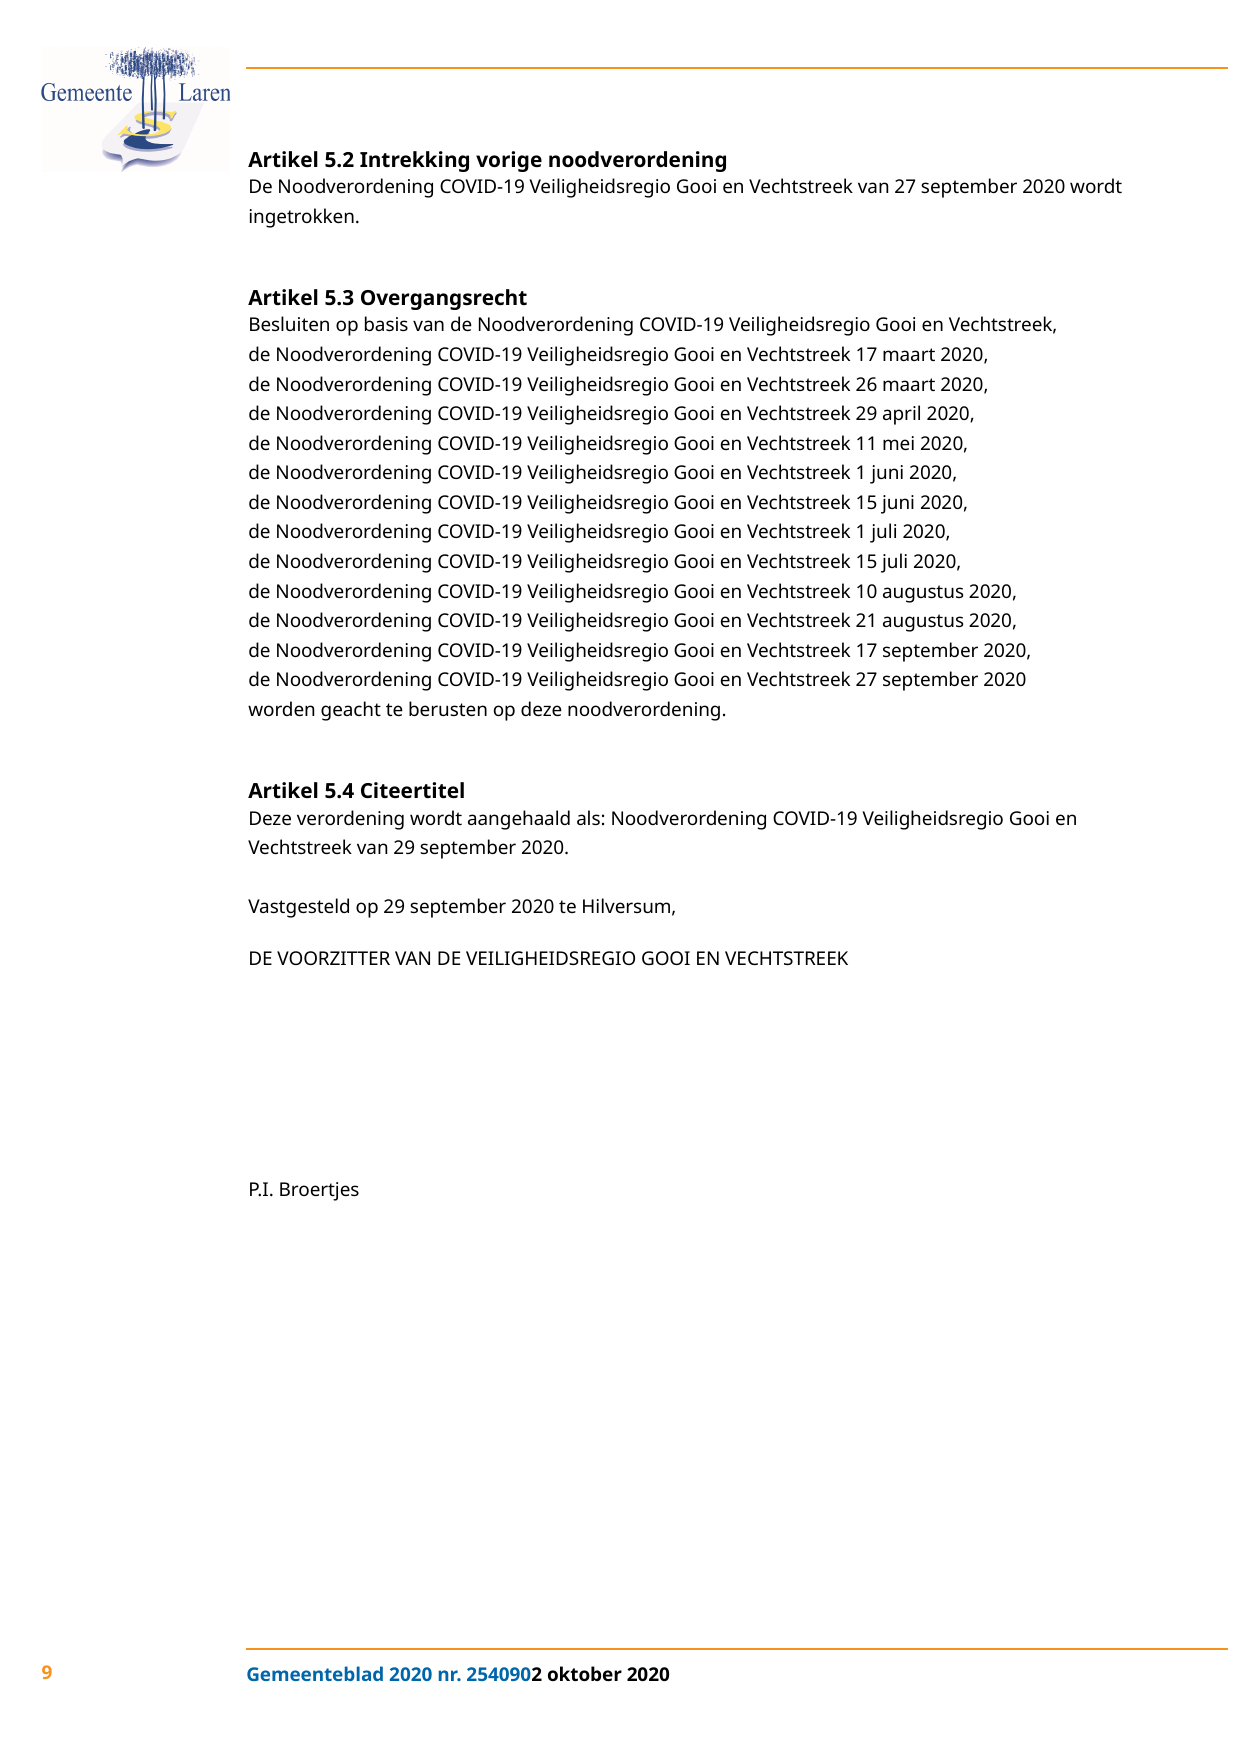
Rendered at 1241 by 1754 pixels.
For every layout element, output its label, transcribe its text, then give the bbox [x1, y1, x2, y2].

text de Noodverordening COVID-19 Veiligheidsregio Gooi en Vechtstreek 1 juni 2020, [248, 459, 1152, 485]
text worden geacht te berusten op deze noodverordening. [248, 696, 1152, 722]
text Artikel 5.3 Overgangsrecht [248, 283, 1152, 312]
text de Noodverordening COVID-19 Veiligheidsregio Gooi en Vechtstreek 17 september 2020, [248, 637, 1152, 663]
text Artikel 5.2 Intrekking vorige noodverordening [248, 145, 1152, 174]
text De Noodverordening COVID-19 Veiligheidsregio Gooi en Vechtstreek van 27 september 2020 wordt ingetrokken. [248, 174, 1152, 229]
text P.I. Broertjes [248, 1176, 1152, 1202]
text de Noodverordening COVID-19 Veiligheidsregio Gooi en Vechtstreek 17 maart 2020, [248, 341, 1152, 367]
text de Noodverordening COVID-19 Veiligheidsregio Gooi en Vechtstreek 11 mei 2020, [248, 430, 1152, 456]
text Besluiten op basis van de Noodverordening COVID-19 Veiligheidsregio Gooi en Vechtstreek, [248, 312, 1152, 337]
text de Noodverordening COVID-19 Veiligheidsregio Gooi en Vechtstreek 15 juli 2020, [248, 548, 1152, 574]
text de Noodverordening COVID-19 Veiligheidsregio Gooi en Vechtstreek 27 september 2020 [248, 667, 1152, 692]
text de Noodverordening COVID-19 Veiligheidsregio Gooi en Vechtstreek 10 augustus 2020, [248, 578, 1152, 604]
text de Noodverordening COVID-19 Veiligheidsregio Gooi en Vechtstreek 21 augustus 2020, [248, 607, 1152, 633]
text de Noodverordening COVID-19 Veiligheidsregio Gooi en Vechtstreek 15 juni 2020, [248, 489, 1152, 515]
text Deze verordening wordt aangehaald als: Noodverordening COVID-19 Veiligheidsregio Gooi en Vechtstreek van 29 september 2020. [248, 805, 1152, 860]
text de Noodverordening COVID-19 Veiligheidsregio Gooi en Vechtstreek 29 april 2020, [248, 400, 1152, 426]
text Vastgesteld op 29 september 2020 te Hilversum, [248, 893, 1152, 919]
picture [41, 47, 231, 172]
text DE VOORZITTER VAN DE VEILIGHEIDSREGIO GOOI EN VECHTSTREEK [248, 945, 1152, 971]
text de Noodverordening COVID-19 Veiligheidsregio Gooi en Vechtstreek 1 juli 2020, [248, 519, 1152, 544]
text Artikel 5.4 Citeertitel [248, 776, 1152, 805]
text de Noodverordening COVID-19 Veiligheidsregio Gooi en Vechtstreek 26 maart 2020, [248, 371, 1152, 397]
